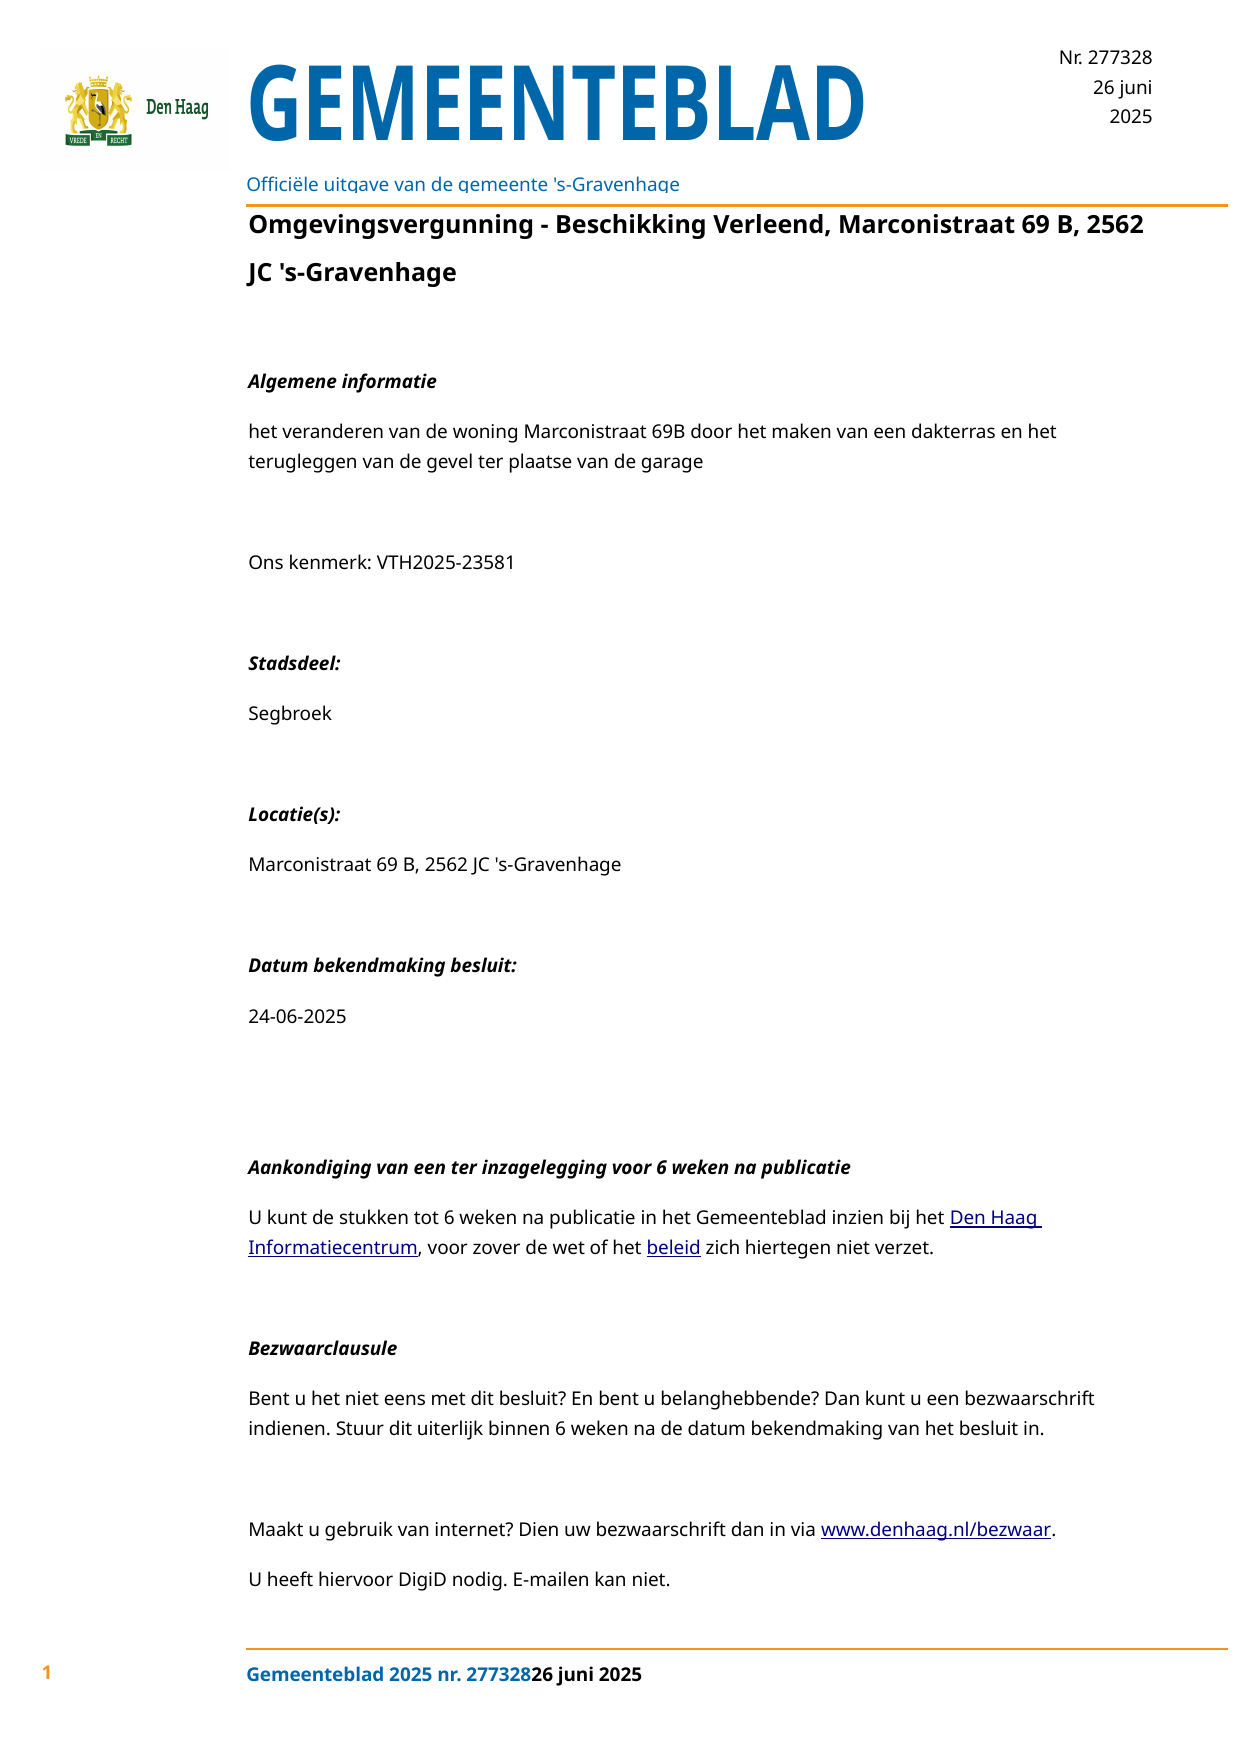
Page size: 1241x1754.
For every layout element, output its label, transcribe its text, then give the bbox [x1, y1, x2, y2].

text U kunt de stukken tot 6 weken na publicatie in het Gemeenteblad inzien bij het Den Haag Informatiecentrum, voor zover de wet of het beleid zich hiertegen niet verzet. [248, 1204, 1152, 1260]
text het veranderen van de woning Marconistraat 69B door het maken van een dakterras en het terugleggen van de gevel ter plaatse van de garage [248, 419, 1152, 474]
text Algemene informatie [248, 368, 1152, 394]
text Ons kenmerk: VTH2025-23581 [248, 549, 1152, 575]
text U heeft hiervoor DigiD nodig. E-mailen kan niet. [248, 1566, 1152, 1592]
text Aankondiging van een ter inzagelegging voor 6 weken na publicatie [248, 1154, 1152, 1180]
picture [41, 47, 231, 172]
text Segbroek [248, 700, 1152, 726]
text Locatie(s): [248, 801, 1152, 827]
text Bent u het niet eens met dit besluit? En bent u belanghebbende? Dan kunt u een bezwaarschrift indienen. Stuur dit uiterlijk binnen 6 weken na de datum bekendmaking van het besluit in. [248, 1385, 1152, 1441]
text Stadsdeel: [248, 650, 1152, 676]
text Maakt u gebruik van internet? Dien uw bezwaarschrift dan in via www.denhaag.nl/bezwaar. [248, 1516, 1152, 1542]
text Omgevingsvergunning - Beschikking Verleend, Marconistraat 69 B, 2562 JC 's-Gravenhage [248, 207, 1152, 288]
text Bezwaarclausule [248, 1335, 1152, 1361]
text Marconistraat 69 B, 2562 JC 's-Gravenhage [248, 852, 1152, 877]
text Datum bekendmaking besluit: [248, 952, 1152, 978]
text 24-06-2025 [248, 1003, 1152, 1029]
